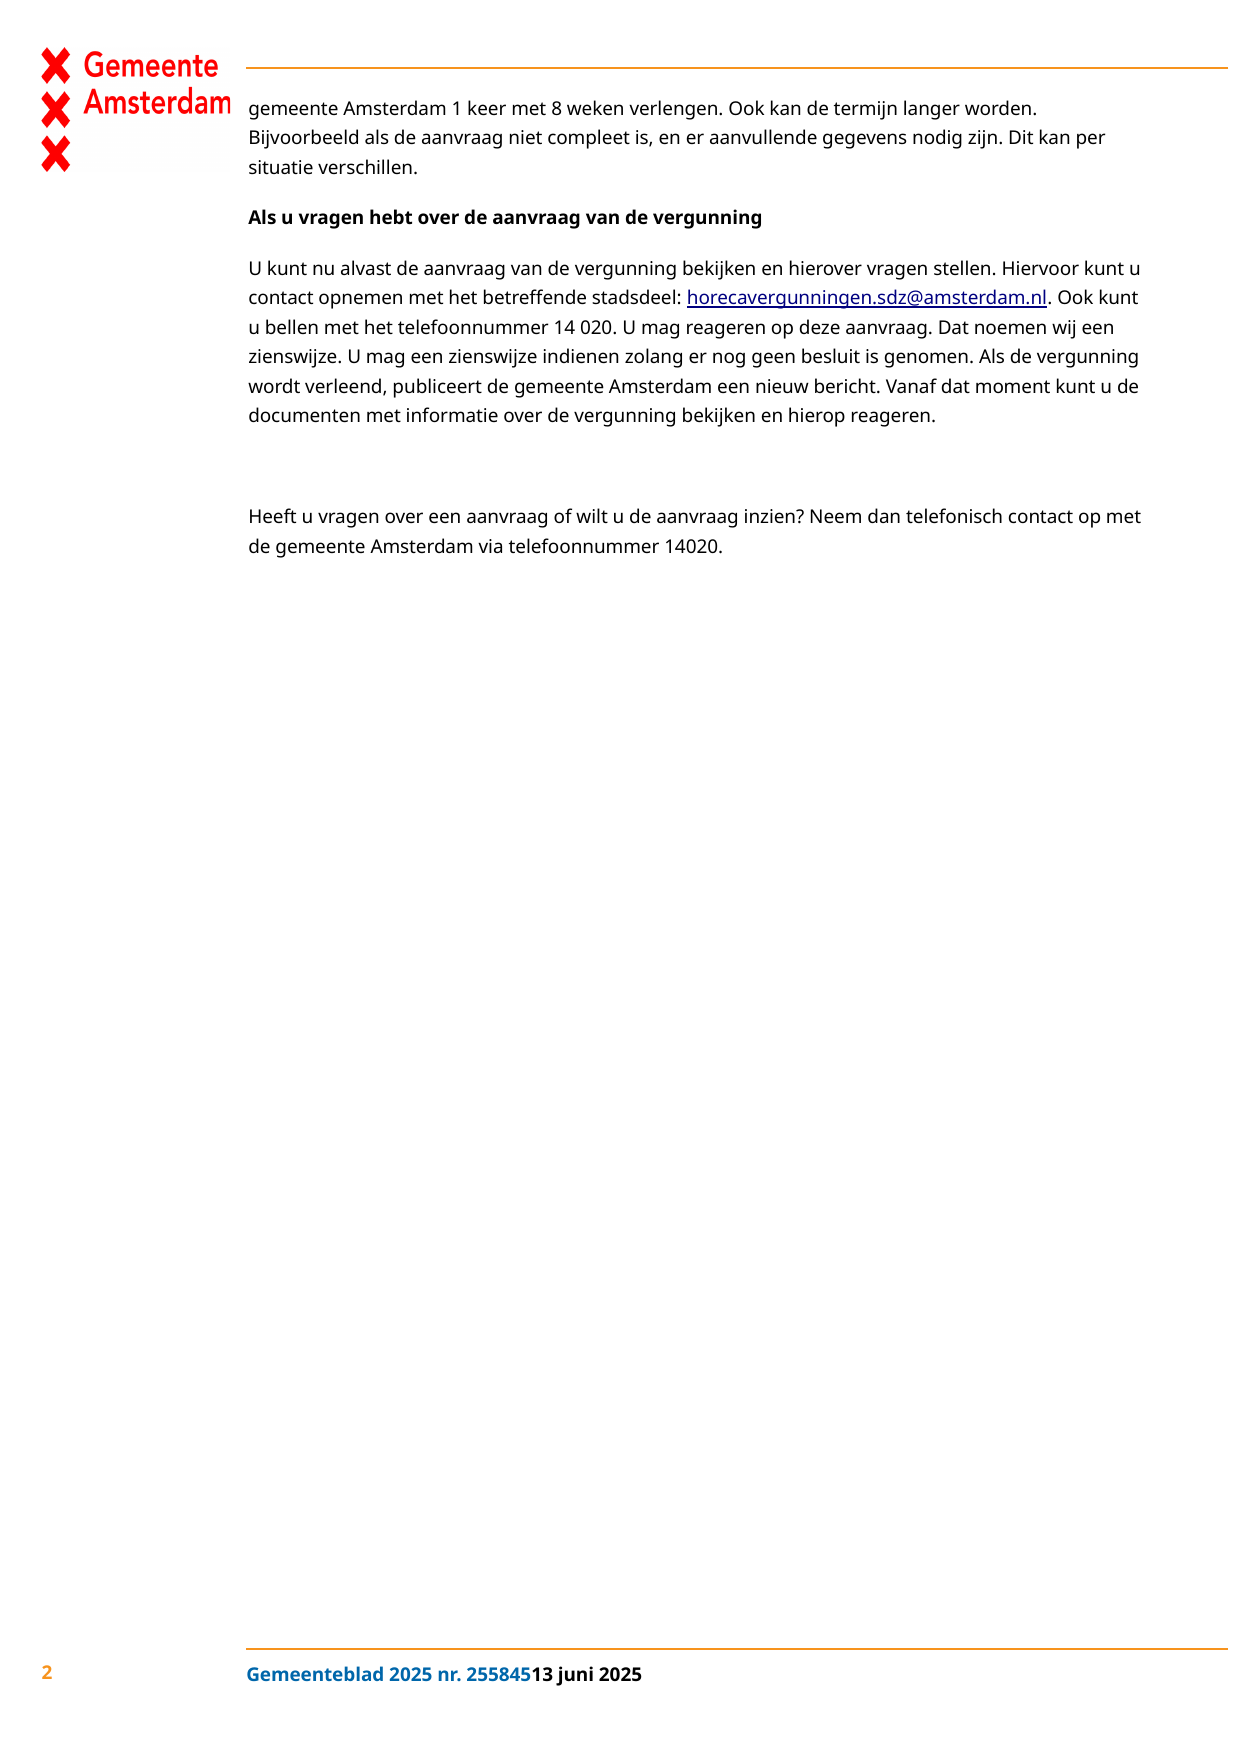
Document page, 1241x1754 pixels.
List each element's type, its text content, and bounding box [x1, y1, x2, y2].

text gemeente Amsterdam 1 keer met 8 weken verlengen. Ook kan de termijn langer worden. Bijvoorbeeld als de aanvraag niet compleet is, en er aanvullende gegevens nodig zijn. Dit kan per situatie verschillen. [248, 95, 1152, 180]
picture [41, 47, 231, 172]
text Heeft u vragen over een aanvraag of wilt u de aanvraag inzien? Neem dan telefonisch contact op met de gemeente Amsterdam via telefoonnummer 14020. [248, 503, 1152, 559]
text U kunt nu alvast de aanvraag van de vergunning bekijken en hierover vragen stellen. Hiervoor kunt u contact opnemen met het betreffende stadsdeel: horecavergunningen.sdz@amsterdam.nl. Ook kunt u bellen met het telefoonnummer 14 020. U mag reageren op deze aanvraag. Dat noemen wij een zienswijze. U mag een zienswijze indienen zolang er nog geen besluit is genomen. Als de vergunning wordt verleend, publiceert de gemeente Amsterdam een nieuw bericht. Vanaf dat moment kunt u de documenten met informatie over de vergunning bekijken en hierop reageren. [248, 255, 1152, 428]
text Als u vragen hebt over de aanvraag van de vergunning [248, 204, 1152, 230]
